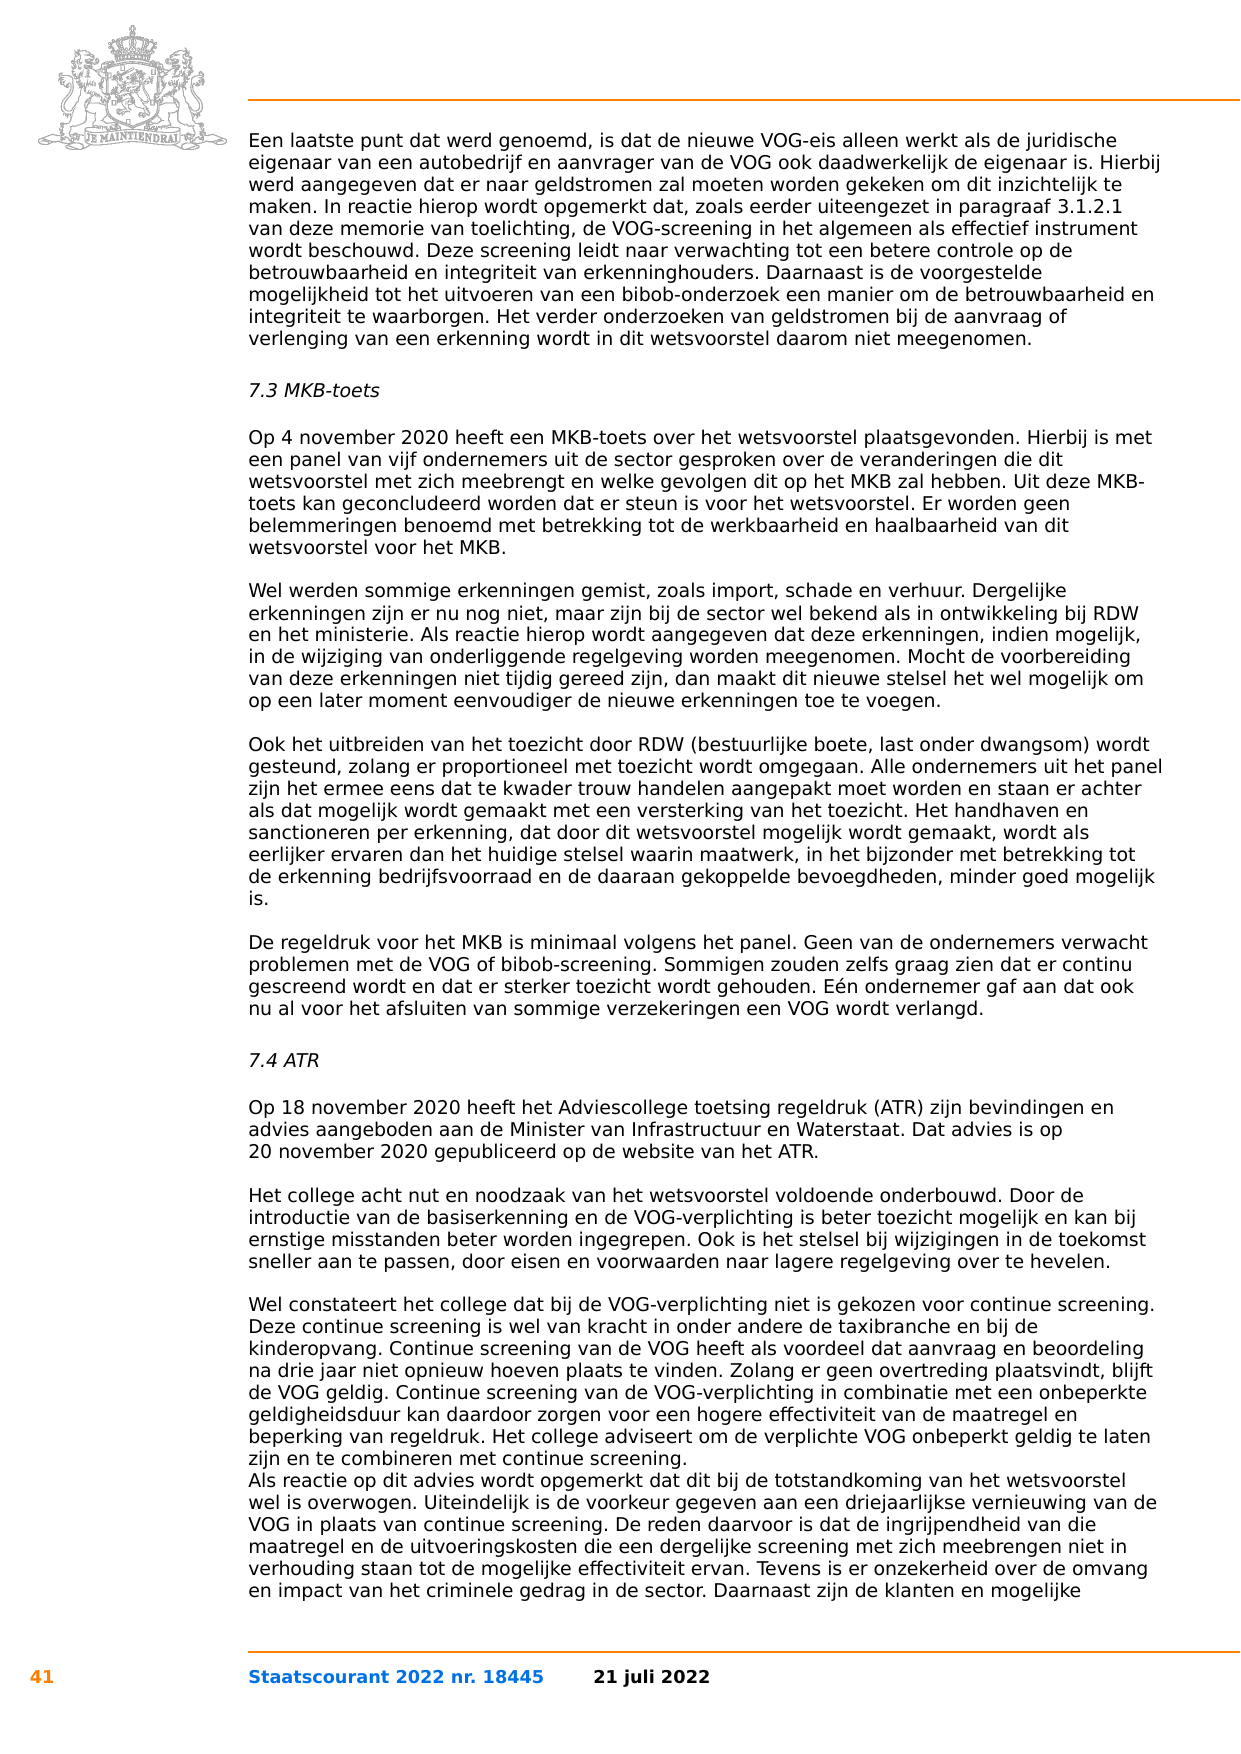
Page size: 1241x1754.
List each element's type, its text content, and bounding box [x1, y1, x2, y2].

text Op 18 november 2020 heeft het Adviescollege toetsing regeldruk (ATR) zijn bevindingen en advies aangeboden aan de Minister van Infrastructuur en Waterstaat. Dat advies is op 20 november 2020 gepubliceerd op de website van het ATR. [248, 1097, 1163, 1163]
text Als reactie op dit advies wordt opgemerkt dat dit bij de totstandkoming van het wetsvoorstel wel is overwogen. Uiteindelijk is de voorkeur gegeven aan een driejaarlijkse vernieuwing van de VOG in plaats van continue screening. De reden daarvoor is dat de ingrijpendheid van die maatregel en de uitvoeringskosten die een dergelijke screening met zich meebrengen niet in verhouding staan tot de mogelijke effectiviteit ervan. Tevens is er onzekerheid over de omvang en impact van het criminele gedrag in de sector. Daarnaast zijn de klanten en mogelijke [248, 1470, 1163, 1602]
text Het college acht nut en noodzaak van het wetsvoorstel voldoende onderbouwd. Door de introductie van de basiserkenning en de VOG-verplichting is beter toezicht mogelijk en kan bij ernstige misstanden beter worden ingegrepen. Ook is het stelsel bij wijzigingen in de toekomst sneller aan te passen, door eisen en voorwaarden naar lagere regelgeving over te hevelen. [248, 1184, 1163, 1272]
text De regeldruk voor het MKB is minimaal volgens het panel. Geen van de ondernemers verwacht problemen met de VOG of bibob-screening. Sommigen zouden zelfs graag zien dat er continu gescreend wordt en dat er sterker toezicht wordt gehouden. Eén ondernemer gaf aan dat ook nu al voor het afsluiten van sommige verzekeringen een VOG wordt verlangd. [248, 932, 1163, 1020]
subtitle 7.3 MKB-toets [248, 380, 1163, 402]
text Een laatste punt dat werd genoemd, is dat de nieuwe VOG-eis alleen werkt als de juridische eigenaar van een autobedrijf en aanvrager van de VOG ook daadwerkelijk de eigenaar is. Hierbij werd aangegeven dat er naar geldstromen zal moeten worden gekeken om dit inzichtelijk te maken. In reactie hierop wordt opgemerkt dat, zoals eerder uiteengezet in paragraaf 3.1.2.1 van deze memorie van toelichting, de VOG-screening in het algemeen als effectief instrument wordt beschouwd. Deze screening leidt naar verwachting tot een betere controle op de betrouwbaarheid en integriteit van erkenninghouders. Daarnaast is de voorgestelde mogelijkheid tot het uitvoeren van een bibob-onderzoek een manier om de betrouwbaarheid en integriteit te waarborgen. Het verder onderzoeken van geldstromen bij de aanvraag of verlenging van een erkenning wordt in dit wetsvoorstel daarom niet meegenomen. [248, 130, 1163, 350]
text Op 4 november 2020 heeft een MKB-toets over het wetsvoorstel plaatsgevonden. Hierbij is met een panel van vijf ondernemers uit de sector gesproken over de veranderingen die dit wetsvoorstel met zich meebrengt en welke gevolgen dit op het MKB zal hebben. Uit deze MKB-toets kan geconcludeerd worden dat er steun is voor het wetsvoorstel. Er worden geen belemmeringen benoemd met betrekking tot de werkbaarheid en haalbaarheid van dit wetsvoorstel voor het MKB. [248, 427, 1163, 558]
subtitle 7.4 ATR [248, 1050, 1163, 1072]
picture [38, 25, 227, 150]
text Wel werden sommige erkenningen gemist, zoals import, schade en verhuur. Dergelijke erkenningen zijn er nu nog niet, maar zijn bij de sector wel bekend als in ontwikkeling bij RDW en het ministerie. Als reactie hierop wordt aangegeven dat deze erkenningen, indien mogelijk, in de wijziging van onderliggende regelgeving worden meegenomen. Mocht de voorbereiding van deze erkenningen niet tijdig gereed zijn, dan maakt dit nieuwe stelsel het wel mogelijk om op een later moment eenvoudiger de nieuwe erkenningen toe te voegen. [248, 580, 1163, 712]
text Wel constateert het college dat bij de VOG-verplichting niet is gekozen voor continue screening. Deze continue screening is wel van kracht in onder andere de taxibranche en bij de kinderopvang. Continue screening van de VOG heeft als voordeel dat aanvraag en beoordeling na drie jaar niet opnieuw hoeven plaats te vinden. Zolang er geen overtreding plaatsvindt, blijft de VOG geldig. Continue screening van de VOG-verplichting in combinatie met een onbeperkte geldigheidsduur kan daardoor zorgen voor een hogere effectiviteit van de maatregel en beperking van regeldruk. Het college adviseert om de verplichte VOG onbeperkt geldig te laten zijn en te combineren met continue screening. [248, 1294, 1163, 1470]
text Ook het uitbreiden van het toezicht door RDW (bestuurlijke boete, last onder dwangsom) wordt gesteund, zolang er proportioneel met toezicht wordt omgegaan. Alle ondernemers uit het panel zijn het ermee eens dat te kwader trouw handelen aangepakt moet worden en staan er achter als dat mogelijk wordt gemaakt met een versterking van het toezicht. Het handhaven en sanctioneren per erkenning, dat door dit wetsvoorstel mogelijk wordt gemaakt, wordt als eerlijker ervaren dan het huidige stelsel waarin maatwerk, in het bijzonder met betrekking tot de erkenning bedrijfsvoorraad en de daaraan gekoppelde bevoegdheden, minder goed mogelijk is. [248, 734, 1163, 910]
